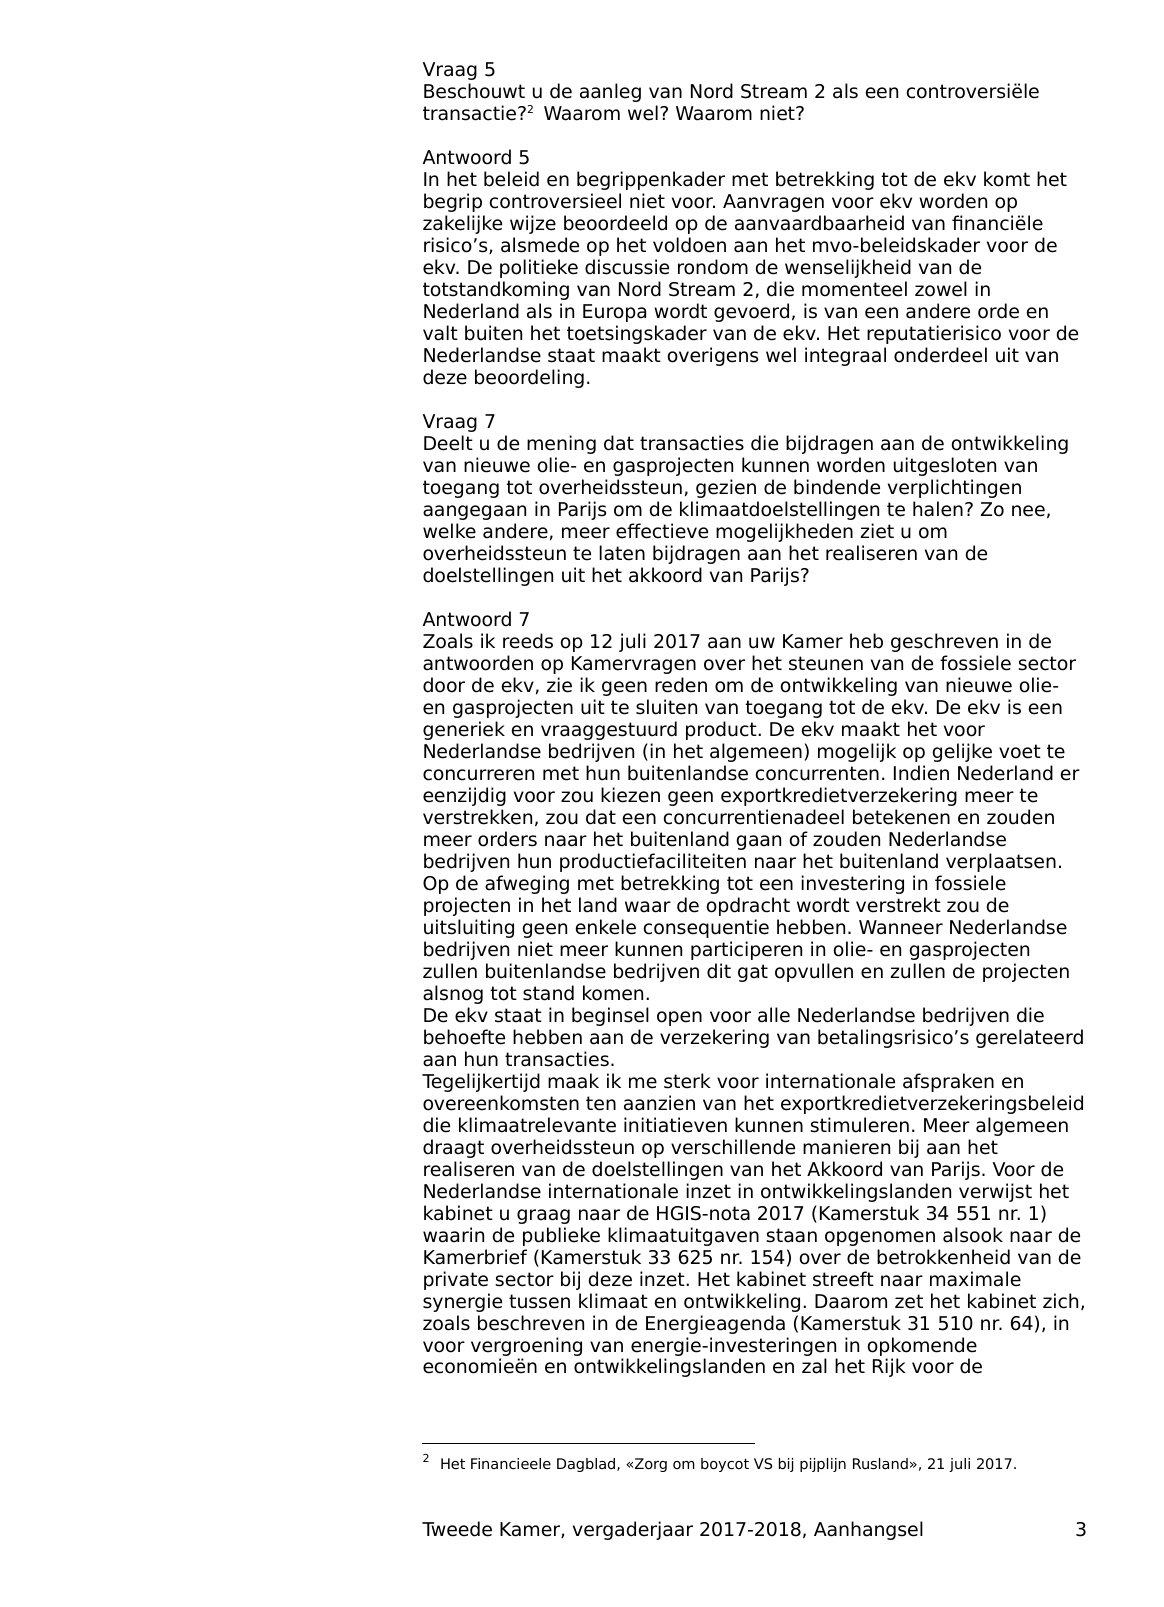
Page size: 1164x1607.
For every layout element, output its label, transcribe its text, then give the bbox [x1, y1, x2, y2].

text Beschouwt u de aanleg van Nord Stream 2 als een controversiële transactie? Waarom wel? Waarom niet? [422, 81, 1087, 125]
text Antwoord 7 [422, 609, 1087, 631]
text Deelt u de mening dat transacties die bijdragen aan de ontwikkeling van nieuwe olie- en gasprojecten kunnen worden uitgesloten van toegang tot overheidssteun, gezien de bindende verplichtingen aangegaan in Parijs om de klimaatdoelstellingen te halen? Zo nee, welke andere, meer effectieve mogelijkheden ziet u om overheidssteun te laten bijdragen aan het realiseren van de doelstellingen uit het akkoord van Parijs? [422, 433, 1087, 587]
text Vraag 5 [422, 59, 1087, 81]
text Vraag 7 [422, 411, 1087, 433]
text Het Financieele Dagblad, «Zorg om boycot VS bij pijplijn Rusland», 21 juli 2017. [422, 1452, 1087, 1474]
text Zoals ik reeds op 12 juli 2017 aan uw Kamer heb geschreven in de antwoorden op Kamervragen over het steunen van de fossiele sector door de ekv, zie ik geen reden om de ontwikkeling van nieuwe olie- en gasprojecten uit te sluiten van toegang tot de ekv. De ekv is een generiek en vraaggestuurd product. De ekv maakt het voor Nederlandse bedrijven (in het algemeen) mogelijk op gelijke voet te concurreren met hun buitenlandse concurrenten. Indien Nederland er eenzijdig voor zou kiezen geen exportkredietverzekering meer te verstrekken, zou dat een concurrentienadeel betekenen en zouden meer orders naar het buitenland gaan of zouden Nederlandse bedrijven hun productiefaciliteiten naar het buitenland verplaatsen. Op de afweging met betrekking tot een investering in fossiele projecten in het land waar de opdracht wordt verstrekt zou de uitsluiting geen enkele consequentie hebben. Wanneer Nederlandse bedrijven niet meer kunnen participeren in olie- en gasprojecten zullen buitenlandse bedrijven dit gat opvullen en zullen de projecten alsnog tot stand komen. [422, 631, 1087, 1005]
text Antwoord 5 [422, 147, 1087, 169]
text De ekv staat in beginsel open voor alle Nederlandse bedrijven die behoefte hebben aan de verzekering van betalingsrisico’s gerelateerd aan hun transacties. [422, 1005, 1087, 1071]
text In het beleid en begrippenkader met betrekking tot de ekv komt het begrip controversieel niet voor. Aanvragen voor ekv worden op zakelijke wijze beoordeeld op de aanvaardbaarheid van financiële risico’s, alsmede op het voldoen aan het mvo-beleidskader voor de ekv. De politieke discussie rondom de wenselijkheid van de totstandkoming van Nord Stream 2, die momenteel zowel in Nederland als in Europa wordt gevoerd, is van een andere orde en valt buiten het toetsingskader van de ekv. Het reputatierisico voor de Nederlandse staat maakt overigens wel integraal onderdeel uit van deze beoordeling. [422, 169, 1087, 389]
text Tegelijkertijd maak ik me sterk voor internationale afspraken en overeenkomsten ten aanzien van het exportkredietverzekeringsbeleid die klimaatrelevante initiatieven kunnen stimuleren. Meer algemeen draagt overheidssteun op verschillende manieren bij aan het realiseren van de doelstellingen van het Akkoord van Parijs. Voor de Nederlandse internationale inzet in ontwikkelingslanden verwijst het kabinet u graag naar de HGIS-nota 2017 (Kamerstuk 34 551 nr. 1) waarin de publieke klimaatuitgaven staan opgenomen alsook naar de Kamerbrief (Kamerstuk 33 625 nr. 154) over de betrokkenheid van de private sector bij deze inzet. Het kabinet streeft naar maximale synergie tussen klimaat en ontwikkeling. Daarom zet het kabinet zich, zoals beschreven in de Energieagenda (Kamerstuk 31 510 nr. 64), in voor vergroening van energie-investeringen in opkomende economieën en ontwikkelingslanden en zal het Rijk voor de [422, 1071, 1087, 1378]
